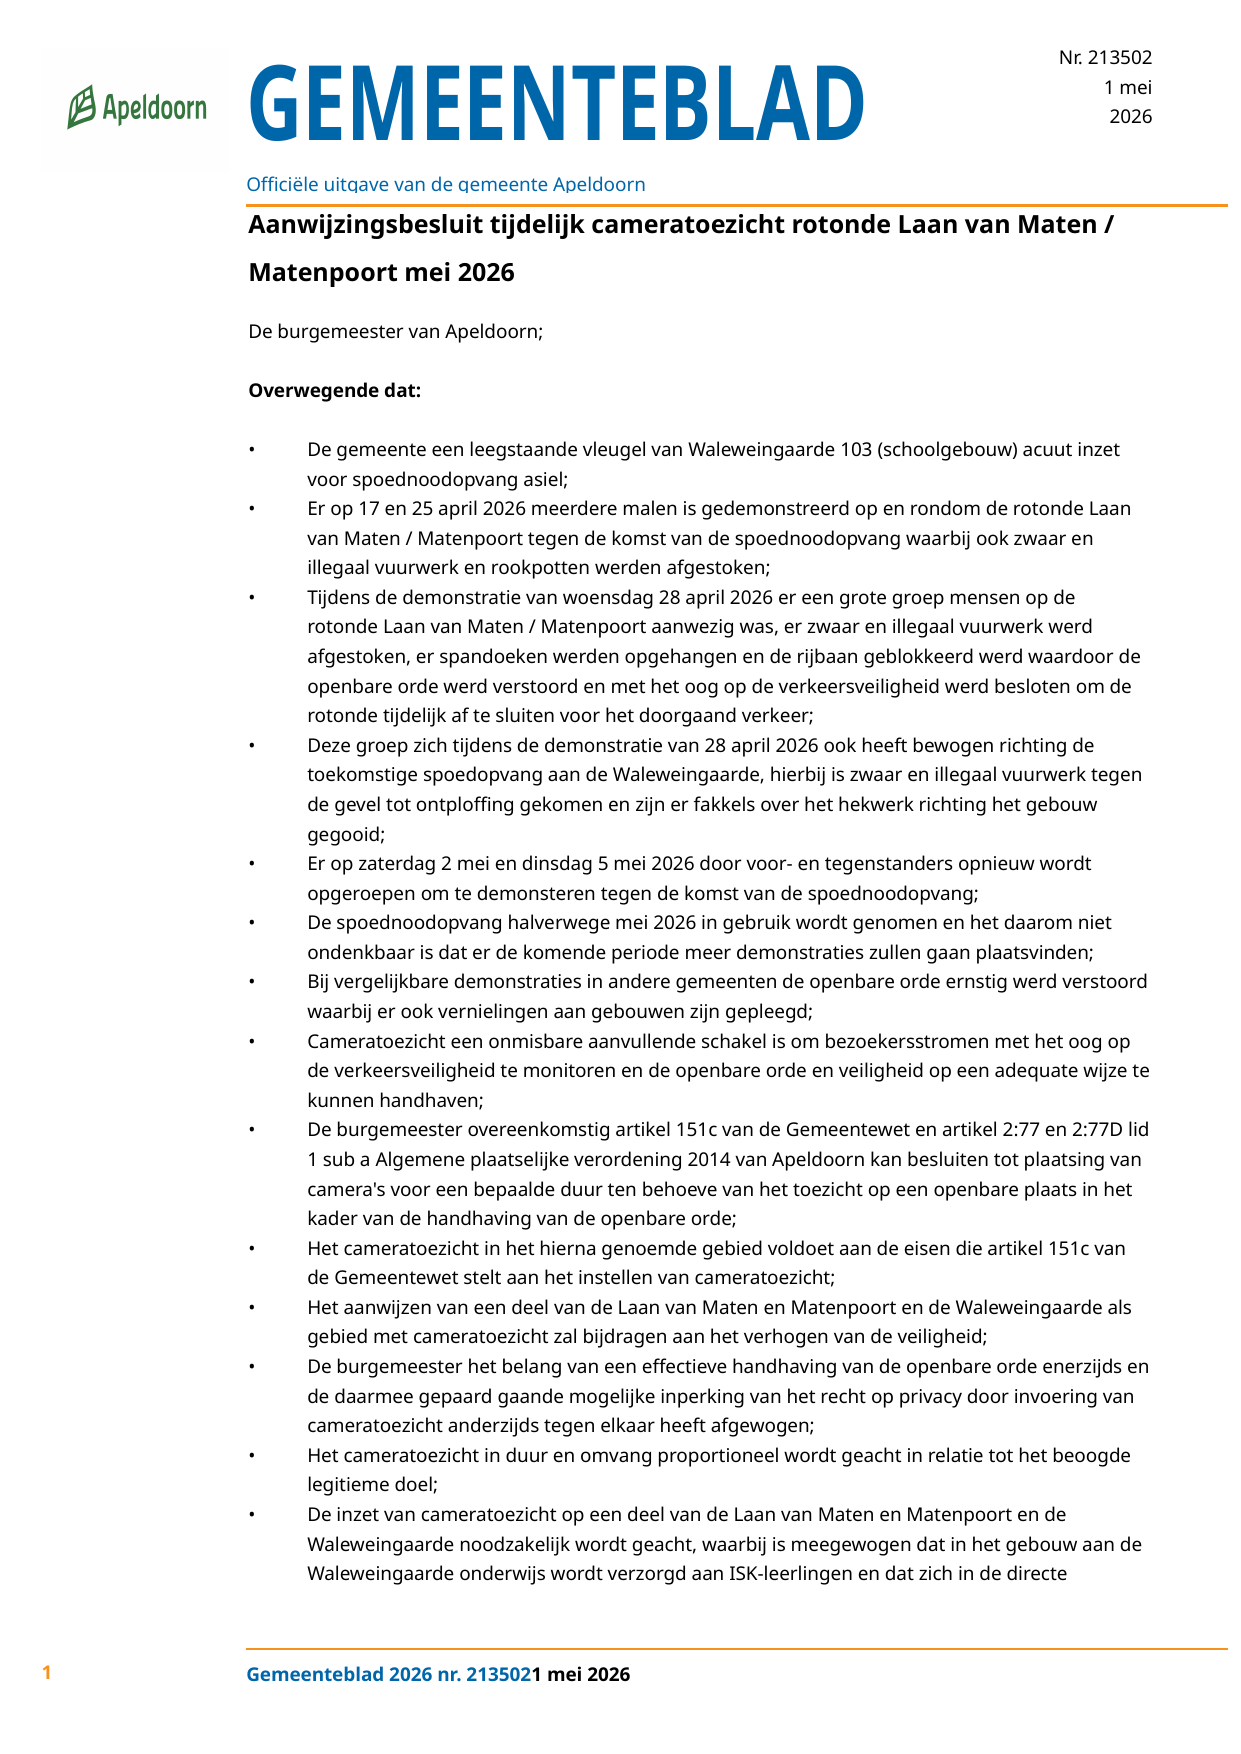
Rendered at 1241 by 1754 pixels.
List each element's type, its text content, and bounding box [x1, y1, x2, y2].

list Cameratoezicht een onmisbare aanvullende schakel is om bezoekersstromen met het oog op de verkeersveiligheid te monitoren en de openbare orde en veiligheid op een adequate wijze te kunnen handhaven; [248, 1028, 1152, 1113]
list Deze groep zich tijdens de demonstratie van 28 april 2026 ook heeft bewogen richting de toekomstige spoedopvang aan de Waleweingaarde, hierbij is zwaar en illegaal vuurwerk tegen de gevel tot ontploffing gekomen en zijn er fakkels over het hekwerk richting het gebouw gegooid; [248, 732, 1152, 847]
list De spoednoodopvang halverwege mei 2026 in gebruik wordt genomen en het daarom niet ondenkbaar is dat er de komende periode meer demonstraties zullen gaan plaatsvinden; [248, 909, 1152, 965]
list De gemeente een leegstaande vleugel van Waleweingaarde 103 (schoolgebouw) acuut inzet voor spoednoodopvang asiel; [248, 436, 1152, 492]
picture [41, 47, 231, 172]
list De burgemeester overeenkomstig artikel 151c van de Gemeentewet en artikel 2:77 en 2:77D lid 1 sub a Algemene plaatselijke verordening 2014 van Apeldoorn kan besluiten tot plaatsing van camera's voor een bepaalde duur ten behoeve van het toezicht op een openbare plaats in het kader van de handhaving van de openbare orde; [248, 1117, 1152, 1231]
list Het cameratoezicht in het hierna genoemde gebied voldoet aan de eisen die artikel 151c van de Gemeentewet stelt aan het instellen van cameratoezicht; [248, 1235, 1152, 1290]
text Aanwijzingsbesluit tijdelijk cameratoezicht rotonde Laan van Maten / Matenpoort mei 2026 [248, 207, 1152, 288]
list Tijdens de demonstratie van woensdag 28 april 2026 er een grote groep mensen op de rotonde Laan van Maten / Matenpoort aanwezig was, er zwaar en illegaal vuurwerk werd afgestoken, er spandoeken werden opgehangen en de rijbaan geblokkeerd werd waardoor de openbare orde werd verstoord en met het oog op de verkeersveiligheid werd besloten om de rotonde tijdelijk af te sluiten voor het doorgaand verkeer; [248, 584, 1152, 728]
text De burgemeester van Apeldoorn; [248, 318, 1152, 344]
list Er op 17 en 25 april 2026 meerdere malen is gedemonstreerd op en rondom de rotonde Laan van Maten / Matenpoort tegen de komst van de spoednoodopvang waarbij ook zwaar en illegaal vuurwerk en rookpotten werden afgestoken; [248, 495, 1152, 580]
text Overwegende dat: [248, 377, 1152, 403]
list Het cameratoezicht in duur en omvang proportioneel wordt geacht in relatie tot het beoogde legitieme doel; [248, 1442, 1152, 1497]
list Bij vergelijkbare demonstraties in andere gemeenten de openbare orde ernstig werd verstoord waarbij er ook vernielingen aan gebouwen zijn gepleegd; [248, 969, 1152, 1024]
list Er op zaterdag 2 mei en dinsdag 5 mei 2026 door voor- en tegenstanders opnieuw wordt opgeroepen om te demonsteren tegen de komst van de spoednoodopvang; [248, 850, 1152, 906]
list Het aanwijzen van een deel van de Laan van Maten en Matenpoort en de Waleweingaarde als gebied met cameratoezicht zal bijdragen aan het verhogen van de veiligheid; [248, 1294, 1152, 1349]
list De burgemeester het belang van een effectieve handhaving van de openbare orde enerzijds en de daarmee gepaard gaande mogelijke inperking van het recht op privacy door invoering van cameratoezicht anderzijds tegen elkaar heeft afgewogen; [248, 1353, 1152, 1438]
list De inzet van cameratoezicht op een deel van de Laan van Maten en Matenpoort en de Waleweingaarde noodzakelijk wordt geacht, waarbij is meegewogen dat in het gebouw aan de Waleweingaarde onderwijs wordt verzorgd aan ISK-leerlingen en dat zich in de directe [248, 1501, 1152, 1586]
